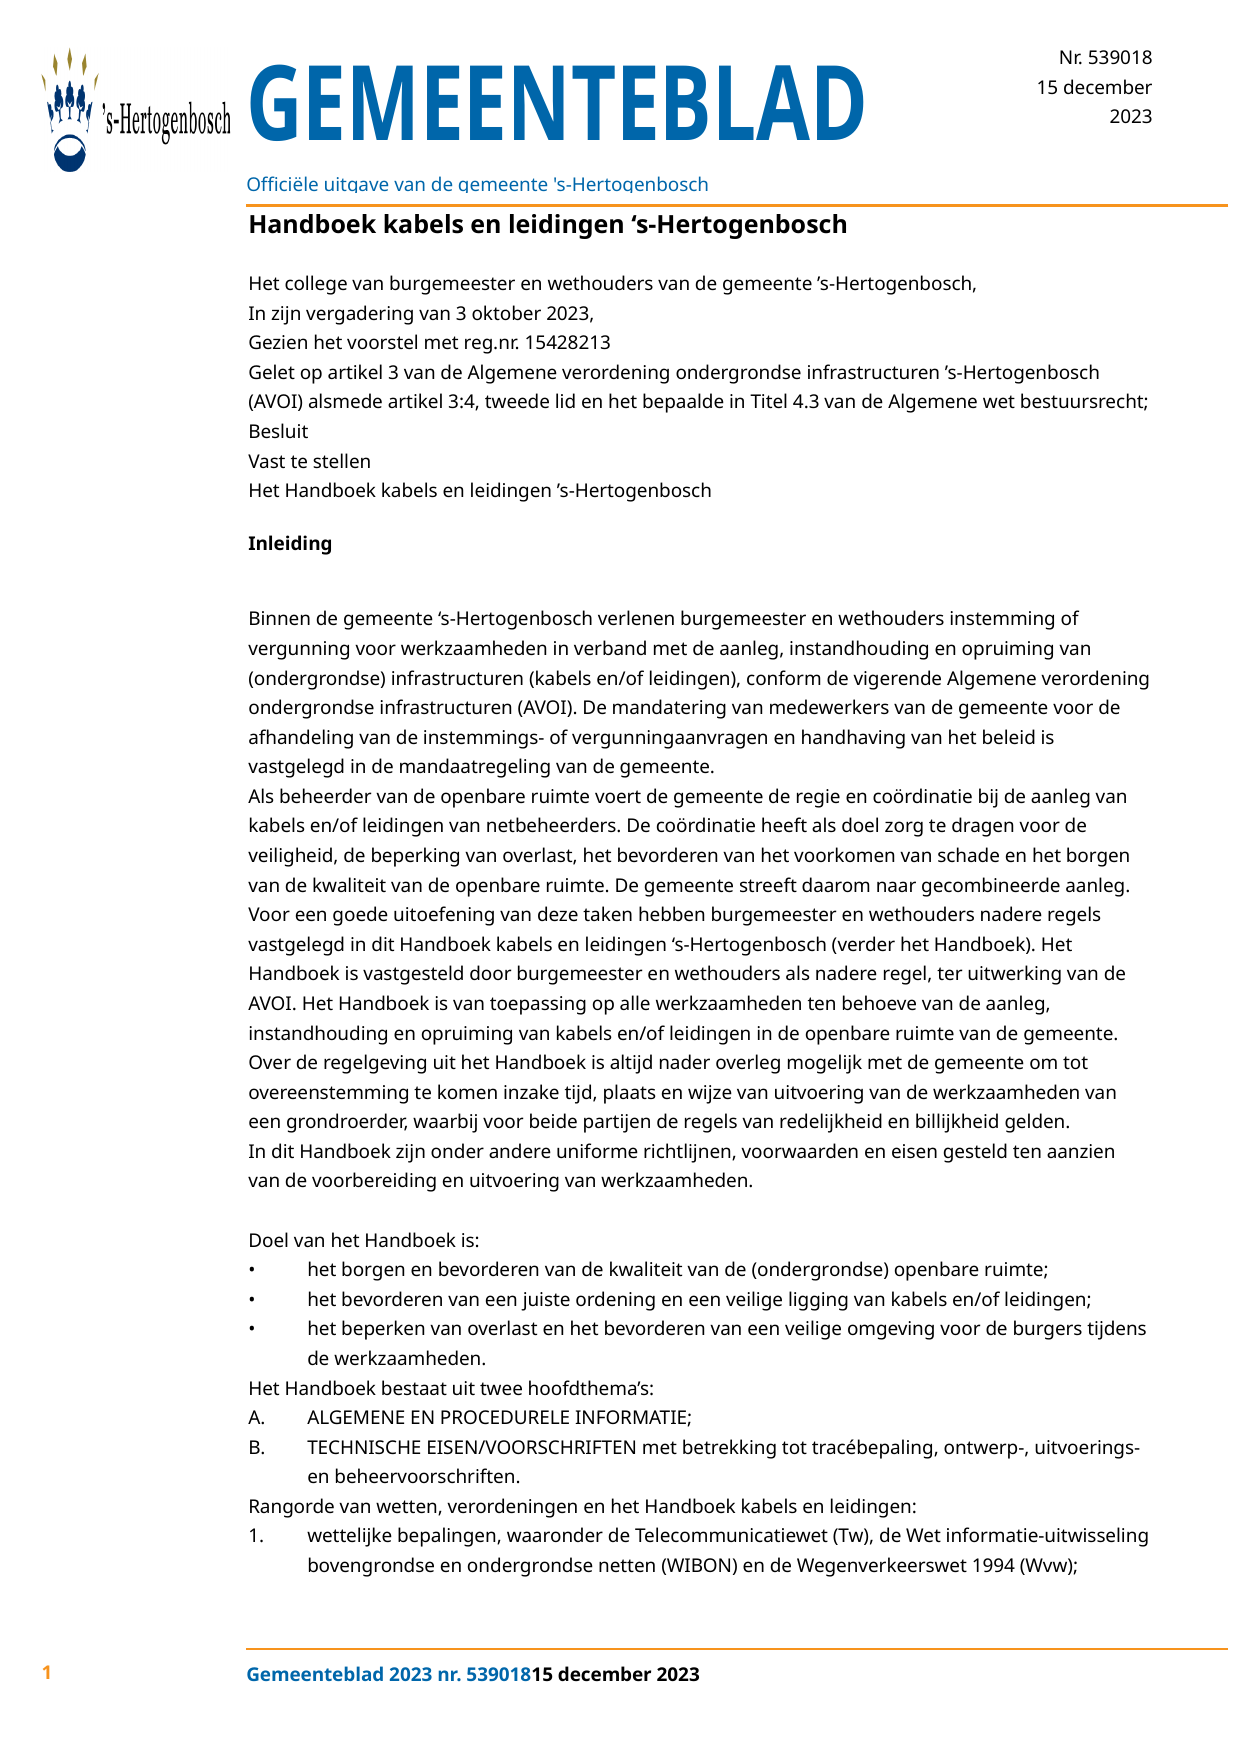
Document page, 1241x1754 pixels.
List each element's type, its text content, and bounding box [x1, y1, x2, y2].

text In zijn vergadering van 3 oktober 2023, [248, 300, 1152, 326]
text Binnen de gemeente ‘s-Hertogenbosch verlenen burgemeester en wethouders instemming of vergunning voor werkzaamheden in verband met de aanleg, instandhouding en opruiming van (ondergrondse) infrastructuren (kabels en/of leidingen), conform de vigerende Algemene verordening ondergrondse infrastructuren (AVOI). De mandatering van medewerkers van de gemeente voor de afhandeling van de instemmings- of vergunningaanvragen en handhaving van het beleid is vastgelegd in de mandaatregeling van de gemeente. [248, 606, 1152, 779]
text Inleiding [248, 528, 1152, 556]
list wettelijke bepalingen, waaronder de Telecommunicatiewet (Tw), de Wet informatie-uitwisseling bovengrondse en ondergrondse netten (WIBON) en de Wegenverkeerswet 1994 (Wvw); [248, 1523, 1152, 1578]
text Vast te stellen [248, 448, 1152, 473]
text Gelet op artikel 3 van de Algemene verordening ondergrondse infrastructuren ’s-Hertogenbosch (AVOI) alsmede artikel 3:4, tweede lid en het bepaalde in Titel 4.3 van de Algemene wet bestuursrecht; [248, 359, 1152, 414]
list TECHNISCHE EISEN/VOORSCHRIFTEN met betrekking tot tracébepaling, ontwerp-, uitvoerings- en beheervoorschriften. [248, 1434, 1152, 1489]
picture [41, 47, 231, 172]
text Het Handboek bestaat uit twee hoofdthema’s: [248, 1375, 1152, 1400]
text In dit Handboek zijn onder andere uniforme richtlijnen, voorwaarden en eisen gesteld ten aanzien van de voorbereiding en uitvoering van werkzaamheden. [248, 1138, 1152, 1193]
text Als beheerder van de openbare ruimte voert de gemeente de regie en coördinatie bij de aanleg van kabels en/of leidingen van netbeheerders. De coördinatie heeft als doel zorg te dragen voor de veiligheid, de beperking van overlast, het bevorderen van het voorkomen van schade en het borgen van de kwaliteit van de openbare ruimte. De gemeente streeft daarom naar gecombineerde aanleg. Voor een goede uitoefening van deze taken hebben burgemeester en wethouders nadere regels vastgelegd in dit Handboek kabels en leidingen ‘s-Hertogenbosch (verder het Handboek). Het Handboek is vastgesteld door burgemeester en wethouders als nadere regel, ter uitwerking van de AVOI. Het Handboek is van toepassing op alle werkzaamheden ten behoeve van de aanleg, instandhouding en opruiming van kabels en/of leidingen in de openbare ruimte van de gemeente. Over de regelgeving uit het Handboek is altijd nader overleg mogelijk met de gemeente om tot overeenstemming te komen inzake tijd, plaats en wijze van uitvoering van de werkzaamheden van een grondroerder, waarbij voor beide partijen de regels van redelijkheid en billijkheid gelden. [248, 783, 1152, 1134]
text Rangorde van wetten, verordeningen en het Handboek kabels en leidingen: [248, 1493, 1152, 1519]
list ALGEMENE EN PROCEDURELE INFORMATIE; [248, 1404, 1152, 1430]
list het bevorderen van een juiste ordening en een veilige ligging van kabels en/of leidingen; [248, 1286, 1152, 1312]
list het beperken van overlast en het bevorderen van een veilige omgeving voor de burgers tijdens de werkzaamheden. [248, 1316, 1152, 1371]
text Besluit [248, 418, 1152, 444]
text Gezien het voorstel met reg.nr. 15428213 [248, 329, 1152, 355]
text Het college van burgemeester en wethouders van de gemeente ’s-Hertogenbosch, [248, 270, 1152, 296]
text Het Handboek kabels en leidingen ’s-Hertogenbosch [248, 477, 1152, 503]
text Handboek kabels en leidingen ‘s-Hertogenbosch [248, 207, 1152, 241]
text Doel van het Handboek is: [248, 1227, 1152, 1252]
list het borgen en bevorderen van de kwaliteit van de (ondergrondse) openbare ruimte; [248, 1256, 1152, 1282]
